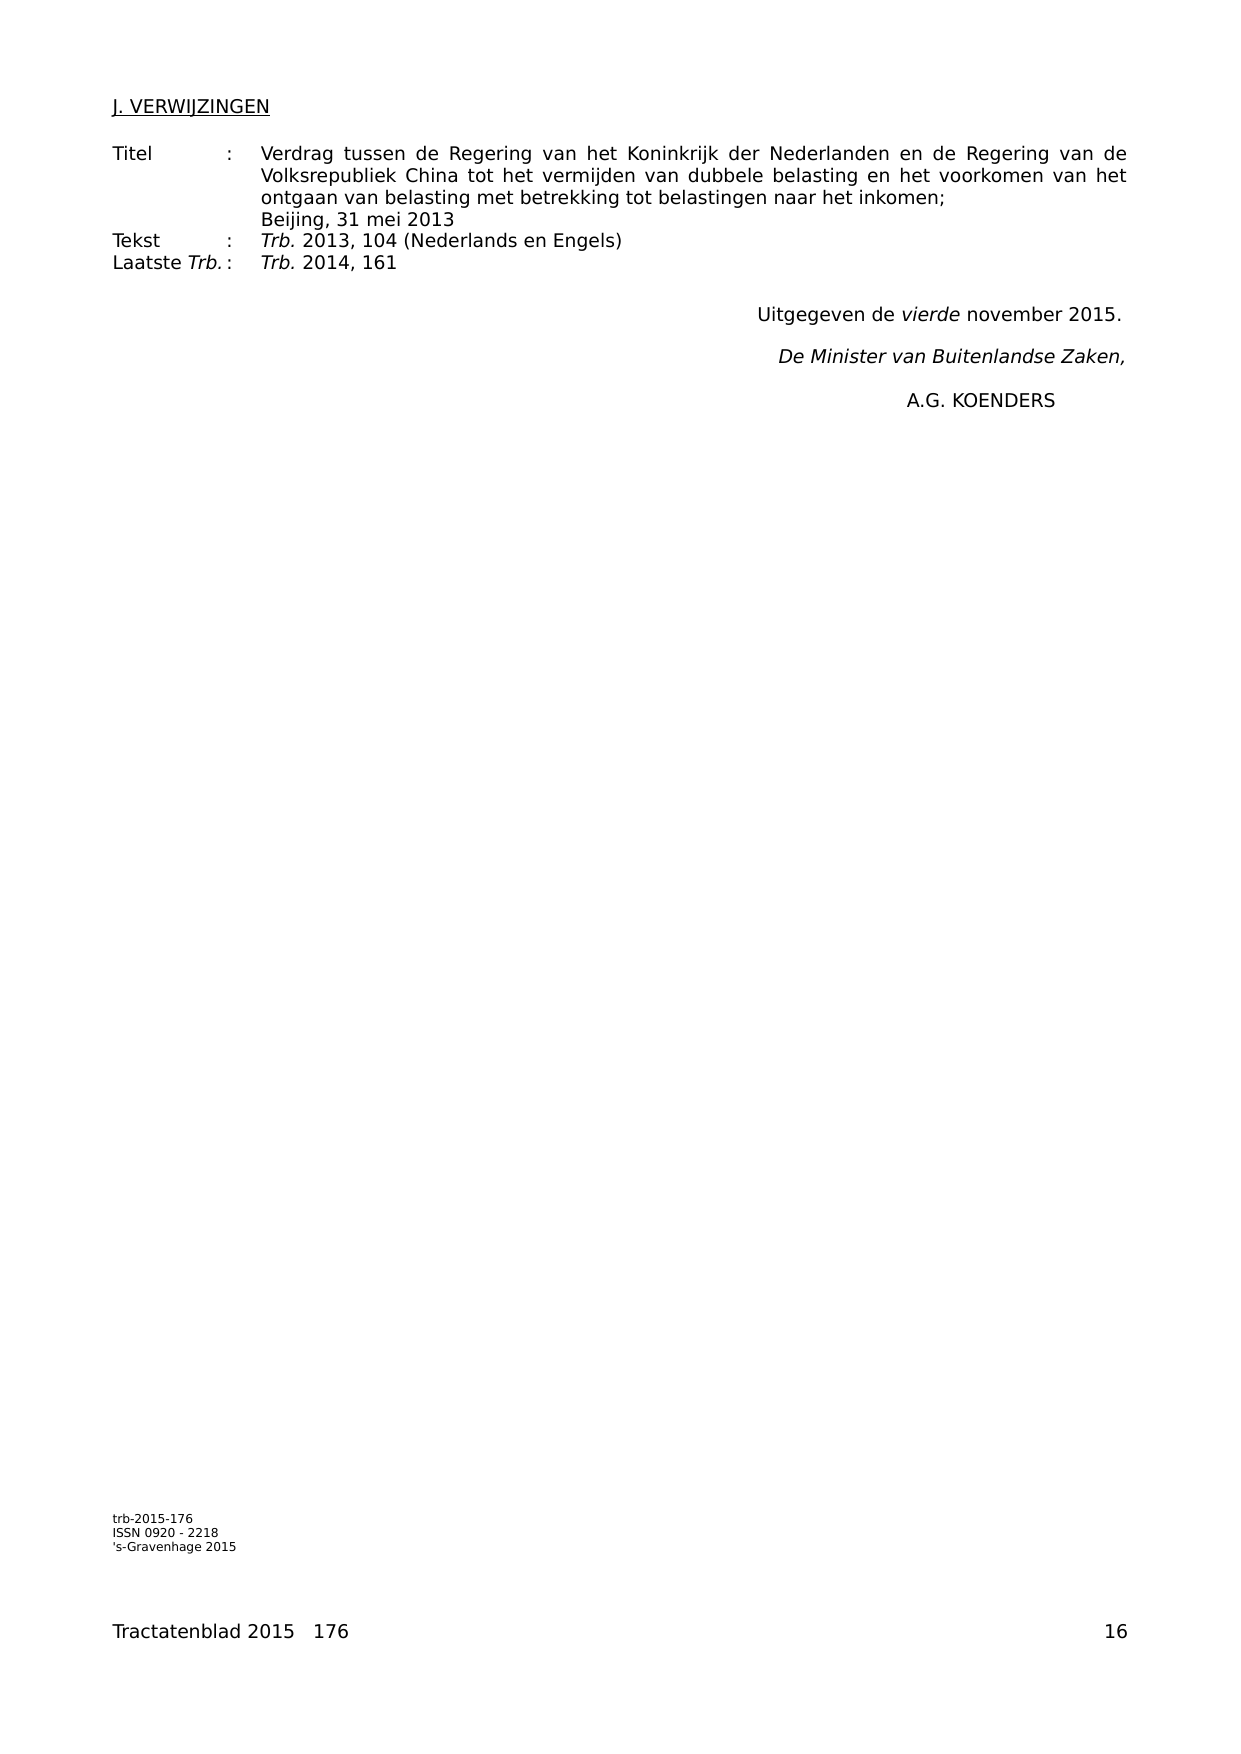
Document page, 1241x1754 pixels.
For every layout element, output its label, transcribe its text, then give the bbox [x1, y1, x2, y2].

table_cell : [226, 252, 261, 274]
table_cell Tekst [112, 230, 226, 252]
table_header Verdrag tussen de Regering van het Koninkrijk der Nederlanden en de Regering van de Volksrepubliek China tot het vermijden van dubbele belasting en het voorkomen van het ontgaan van belasting met betrekking tot belastingen naar het inkomen; Beijing, 31 mei 2013 [261, 143, 1128, 230]
text 's-Gravenhage 2015 [112, 1540, 346, 1554]
subtitle J. VERWIJZINGEN [112, 96, 1128, 118]
table_header Titel [112, 143, 226, 230]
table_cell Laatste Trb. [112, 252, 226, 274]
table_cell Trb. 2014, 161 [261, 252, 1128, 274]
text ISSN 0920 - 2218 [112, 1526, 346, 1540]
text trb-2015-176 [112, 1512, 346, 1526]
table_cell Trb. 2013, 104 (Nederlands en Engels) [261, 230, 1128, 252]
table_header : [226, 143, 261, 230]
text De Minister van Buitenlandse Zaken, A.G. KOENDERS [112, 346, 1128, 412]
text Uitgegeven de vierde november 2015. [112, 304, 1128, 326]
table_cell : [226, 230, 261, 252]
